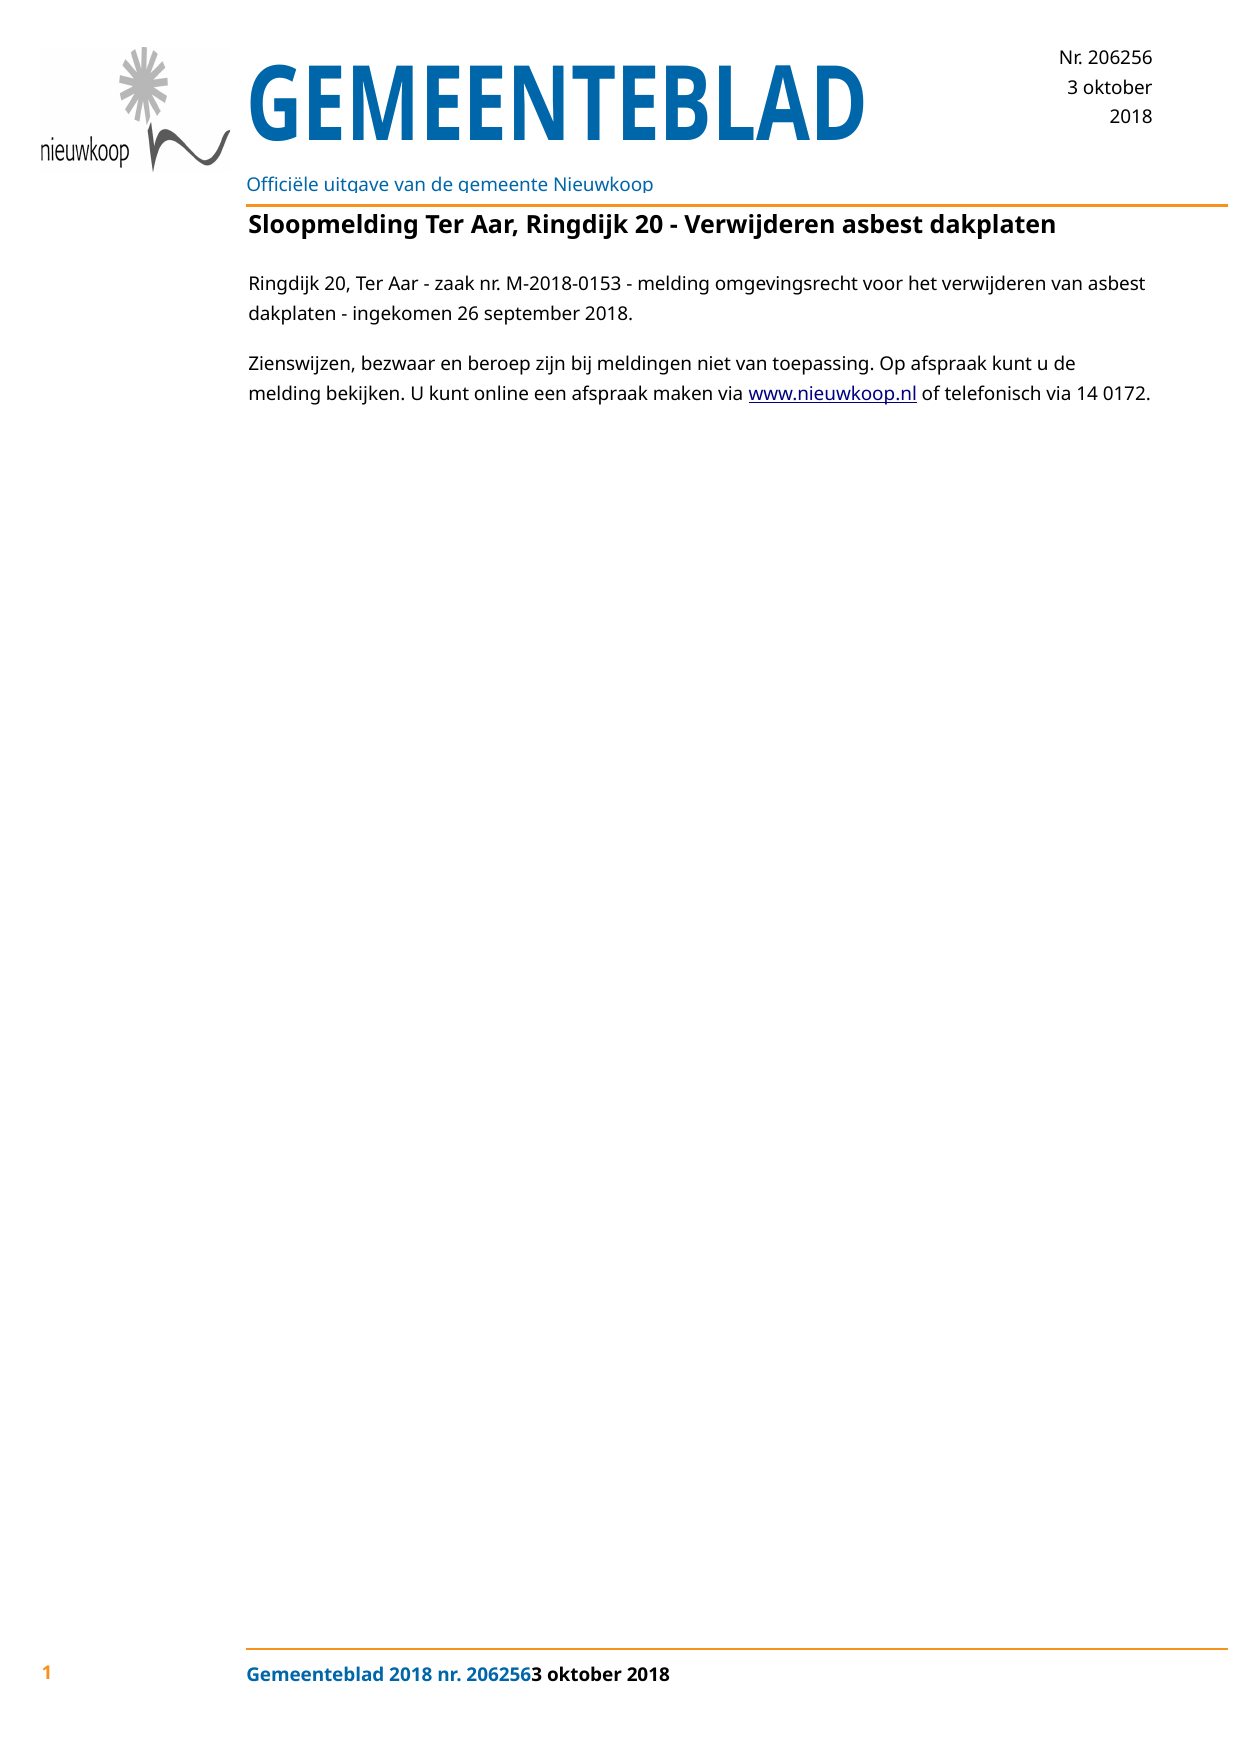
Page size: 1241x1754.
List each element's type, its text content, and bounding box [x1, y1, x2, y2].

text Sloopmelding Ter Aar, Ringdijk 20 - Verwijderen asbest dakplaten [248, 207, 1152, 241]
picture [41, 47, 231, 172]
text Zienswijzen, bezwaar en beroep zijn bij meldingen niet van toepassing. Op afspraak kunt u de melding bekijken. U kunt online een afspraak maken via www.nieuwkoop.nl of telefonisch via 14 0172. [248, 350, 1152, 406]
text Ringdijk 20, Ter Aar - zaak nr. M-2018-0153 - melding omgevingsrecht voor het verwijderen van asbest dakplaten - ingekomen 26 september 2018. [248, 270, 1152, 326]
